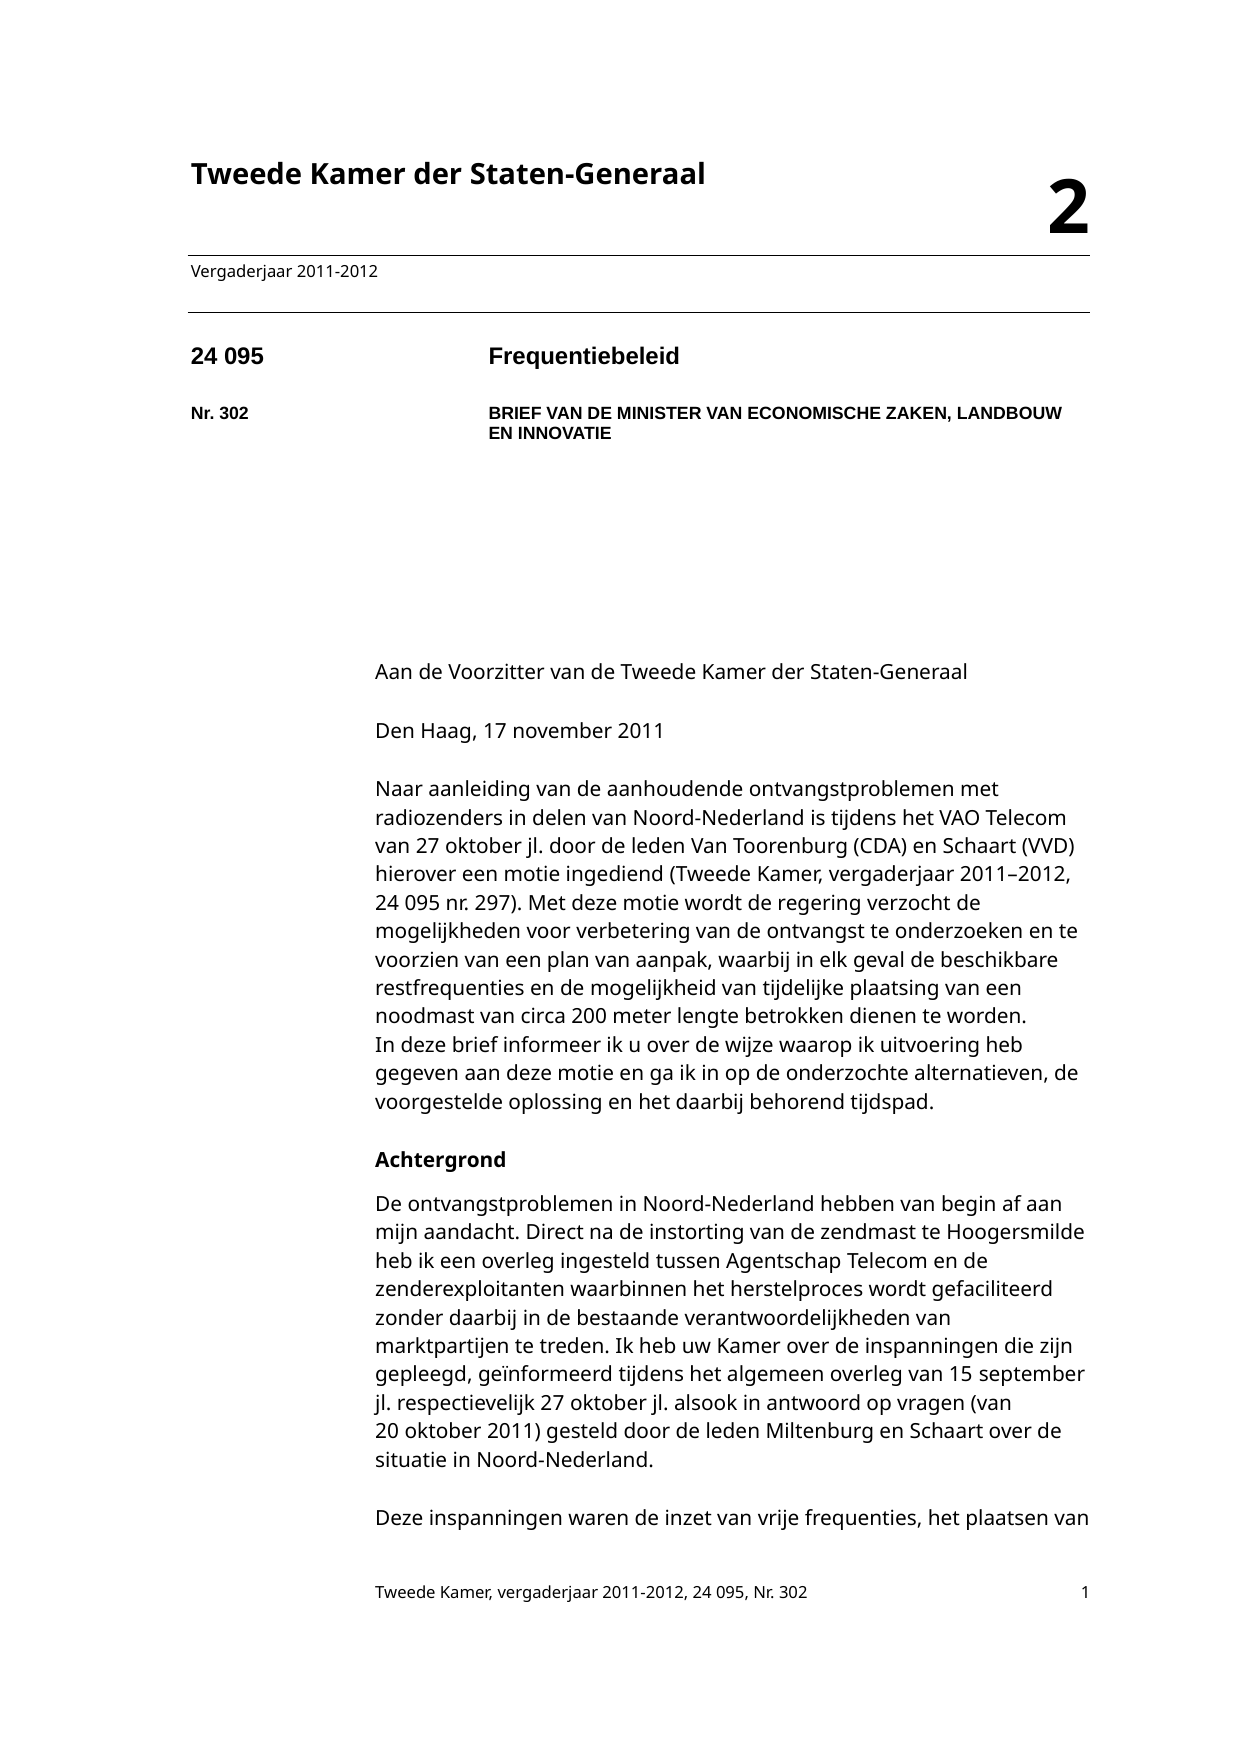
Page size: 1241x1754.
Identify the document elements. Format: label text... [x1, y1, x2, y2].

table_cell BRIEF VAN DE MINISTER VAN ECONOMISCHE ZAKEN, LANDBOUW EN INNOVATIE [485, 399, 1090, 539]
text Deze inspanningen waren de inzet van vrije frequenties, het plaatsen van [375, 1503, 1090, 1532]
text Naar aanleiding van de aanhoudende ontvangstproblemen met radiozenders in delen van Noord-Nederland is tijdens het VAO Telecom van 27 oktober jl. door de leden Van Toorenburg (CDA) en Schaart (VVD) hierover een motie ingediend (Tweede Kamer, vergaderjaar 2011–2012, 24 095 nr. 297). Met deze motie wordt de regering verzocht de mogelijkheden voor verbetering van de ontvangst te onderzoeken en te voorzien van een plan van aanpak, waarbij in elk geval de beschikbare restfrequenties en de mogelijkheid van tijdelijke plaatsing van een noodmast van circa 200 meter lengte betrokken dienen te worden. [375, 774, 1090, 1030]
text In deze brief informeer ik u over de wijze waarop ik uitvoering heb gegeven aan deze motie en ga ik in op de onderzochte alternatieven, de voorgestelde oplossing en het daarbij behorend tijdspad. [375, 1030, 1090, 1115]
table_header 2 [910, 150, 1090, 255]
table_cell Frequentiebeleid [485, 339, 1090, 399]
table_cell [188, 313, 485, 339]
text Aan de Voorzitter van de Tweede Kamer der Staten-Generaal [375, 657, 1090, 686]
table_cell Vergaderjaar 2011-2012 [188, 256, 485, 312]
table_cell 24 095 [188, 339, 485, 399]
table_cell [485, 313, 1090, 339]
table_cell Nr. 302 [188, 399, 485, 539]
text De ontvangstproblemen in Noord-Nederland hebben van begin af aan mijn aandacht. Direct na de instorting van de zendmast te Hoogersmilde heb ik een overleg ingesteld tussen Agentschap Telecom en de zenderexploitanten waarbinnen het herstelproces wordt gefaciliteerd zonder daarbij in de bestaande verantwoordelijkheden van marktpartijen te treden. Ik heb uw Kamer over de inspanningen die zijn gepleegd, geïnformeerd tijdens het algemeen overleg van 15 september jl. respectievelijk 27 oktober jl. alsook in antwoord op vragen (van 20 oktober 2011) gesteld door de leden Miltenburg en Schaart over de situatie in Noord-Nederland. [375, 1189, 1090, 1473]
text Achtergrond [375, 1145, 1090, 1174]
text Den Haag, 17 november 2011 [375, 716, 1090, 744]
table_cell [485, 256, 1090, 312]
table_header Tweede Kamer der Staten-Generaal [188, 150, 909, 255]
